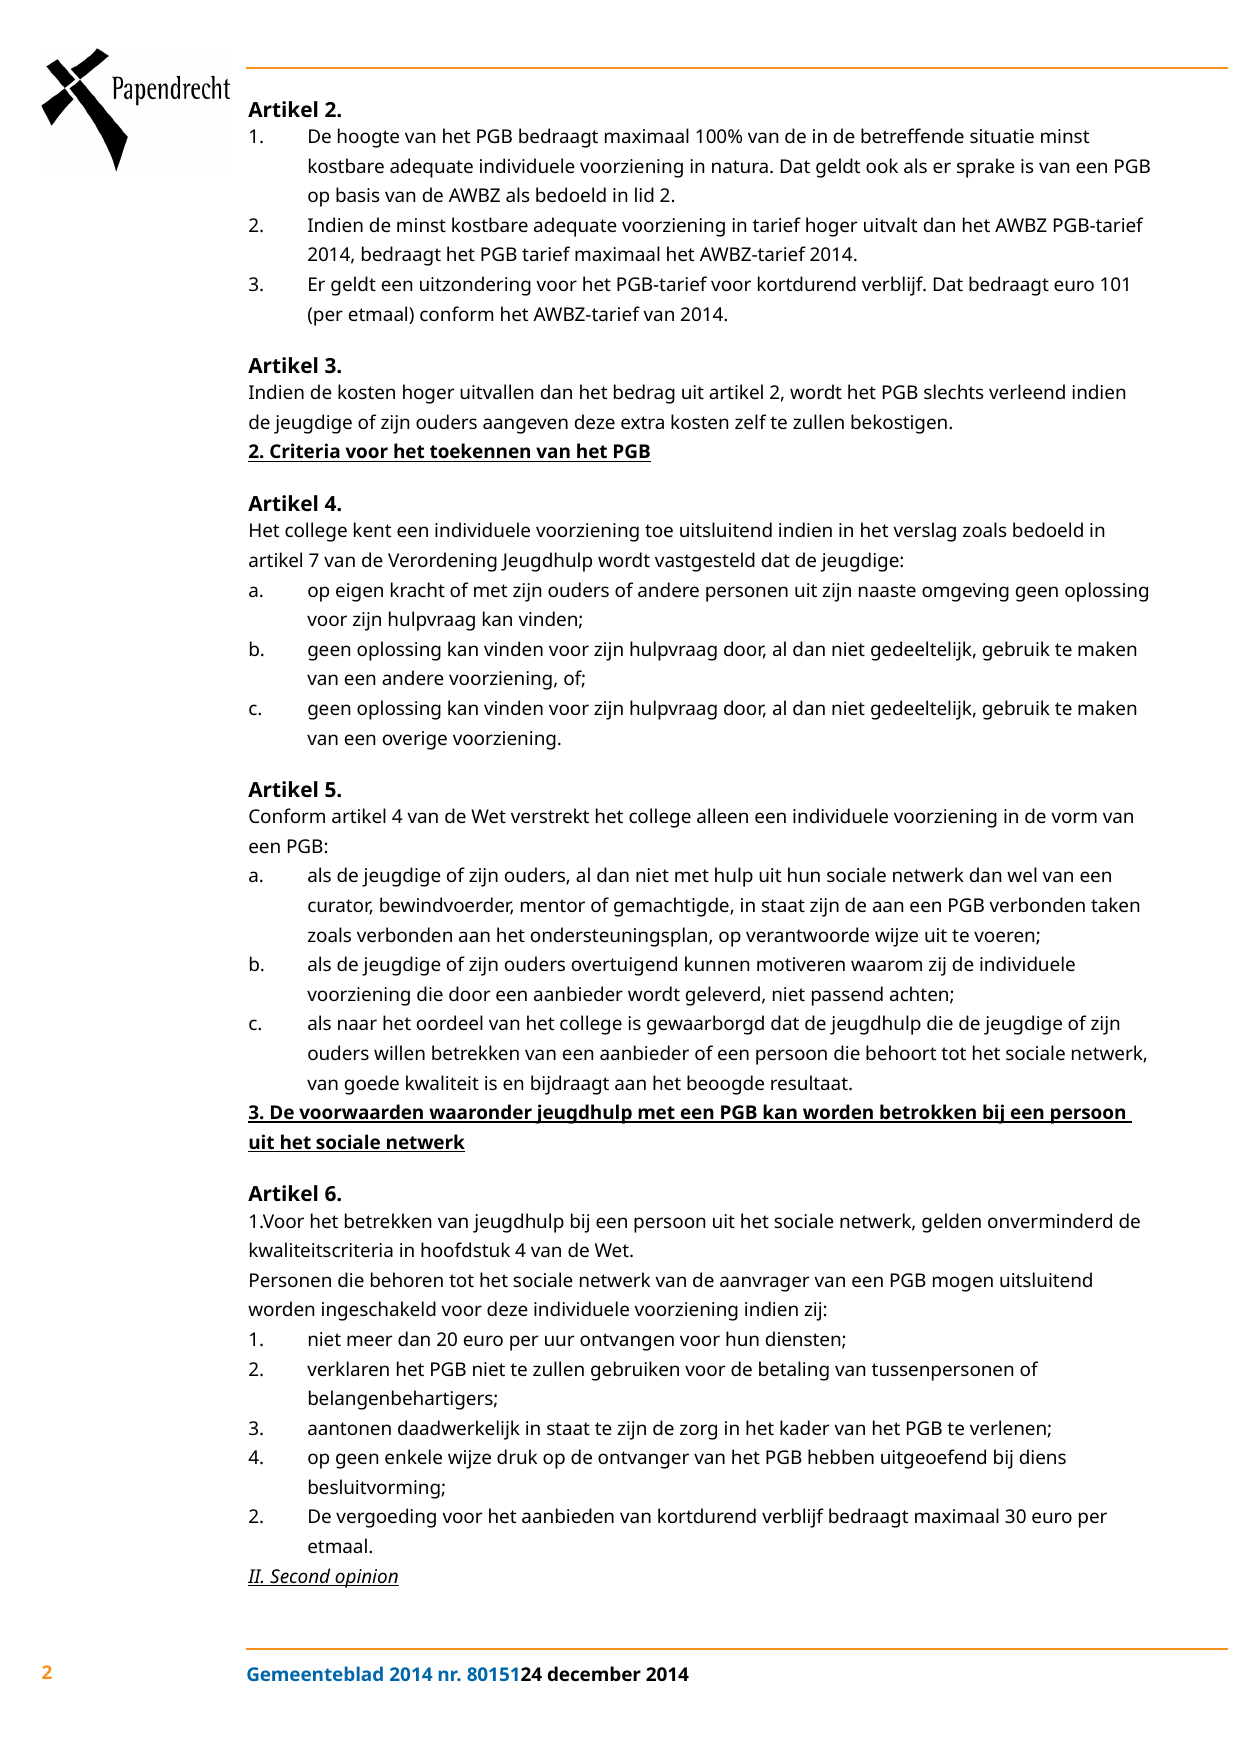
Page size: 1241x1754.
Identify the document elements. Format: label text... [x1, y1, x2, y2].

text Artikel 6. [248, 1179, 1152, 1208]
text Artikel 3. [248, 351, 1152, 379]
list Indien de minst kostbare adequate voorziening in tarief hoger uitvalt dan het AWBZ PGB-tarief 2014, bedraagt het PGB tarief maximaal het AWBZ-tarief 2014. [248, 212, 1152, 267]
list Er geldt een uitzondering voor het PGB-tarief voor kortdurend verblijf. Dat bedraagt euro 101 (per etmaal) conform het AWBZ-tarief van 2014. [248, 271, 1152, 326]
list op eigen kracht of met zijn ouders of andere personen uit zijn naaste omgeving geen oplossing voor zijn hulpvraag kan vinden; [248, 577, 1152, 632]
text 3. De voorwaarden waaronder jeugdhulp met een PGB kan worden betrokken bij een persoon uit het sociale netwerk [248, 1099, 1152, 1155]
text Artikel 2. [248, 95, 1152, 123]
text 1.Voor het betrekken van jeugdhulp bij een persoon uit het sociale netwerk, gelden onverminderd de kwaliteitscriteria in hoofdstuk 4 van de Wet. [248, 1208, 1152, 1263]
text 2. Criteria voor het toekennen van het PGB [248, 439, 1152, 464]
text Artikel 5. [248, 775, 1152, 803]
text Conform artikel 4 van de Wet verstrekt het college alleen een individuele voorziening in de vorm van een PGB: [248, 803, 1152, 859]
list verklaren het PGB niet te zullen gebruiken voor de betaling van tussenpersonen of belangenbehartigers; [248, 1356, 1152, 1411]
text Personen die behoren tot het sociale netwerk van de aanvrager van een PGB mogen uitsluitend worden ingeschakeld voor deze individuele voorziening indien zij: [248, 1267, 1152, 1322]
list geen oplossing kan vinden voor zijn hulpvraag door, al dan niet gedeeltelijk, gebruik te maken van een overige voorziening. [248, 695, 1152, 750]
text Artikel 4. [248, 489, 1152, 518]
text Indien de kosten hoger uitvallen dan het bedrag uit artikel 2, wordt het PGB slechts verleend indien de jeugdige of zijn ouders aangeven deze extra kosten zelf te zullen bekostigen. [248, 379, 1152, 435]
text II. Second opinion [248, 1563, 1152, 1588]
picture [41, 47, 231, 172]
list geen oplossing kan vinden voor zijn hulpvraag door, al dan niet gedeeltelijk, gebruik te maken van een andere voorziening, of; [248, 636, 1152, 691]
list als de jeugdige of zijn ouders overtuigend kunnen motiveren waarom zij de individuele voorziening die door een aanbieder wordt geleverd, niet passend achten; [248, 951, 1152, 1007]
list De vergoeding voor het aanbieden van kortdurend verblijf bedraagt maximaal 30 euro per etmaal. [248, 1504, 1152, 1559]
list als naar het oordeel van het college is gewaarborgd dat de jeugdhulp die de jeugdige of zijn ouders willen betrekken van een aanbieder of een persoon die behoort tot het sociale netwerk, van goede kwaliteit is en bijdraagt aan het beoogde resultaat. [248, 1011, 1152, 1096]
list niet meer dan 20 euro per uur ontvangen voor hun diensten; [248, 1326, 1152, 1352]
text Het college kent een individuele voorziening toe uitsluitend indien in het verslag zoals bedoeld in artikel 7 van de Verordening Jeugdhulp wordt vastgesteld dat de jeugdige: [248, 518, 1152, 573]
list De hoogte van het PGB bedraagt maximaal 100% van de in de betreffende situatie minst kostbare adequate individuele voorziening in natura. Dat geldt ook als er sprake is van een PGB op basis van de AWBZ als bedoeld in lid 2. [248, 123, 1152, 208]
list aantonen daadwerkelijk in staat te zijn de zorg in het kader van het PGB te verlenen; [248, 1415, 1152, 1441]
list op geen enkele wijze druk op de ontvanger van het PGB hebben uitgeoefend bij diens besluitvorming; [248, 1444, 1152, 1500]
list als de jeugdige of zijn ouders, al dan niet met hulp uit hun sociale netwerk dan wel van een curator, bewindvoerder, mentor of gemachtigde, in staat zijn de aan een PGB verbonden taken zoals verbonden aan het ondersteuningsplan, op verantwoorde wijze uit te voeren; [248, 863, 1152, 948]
